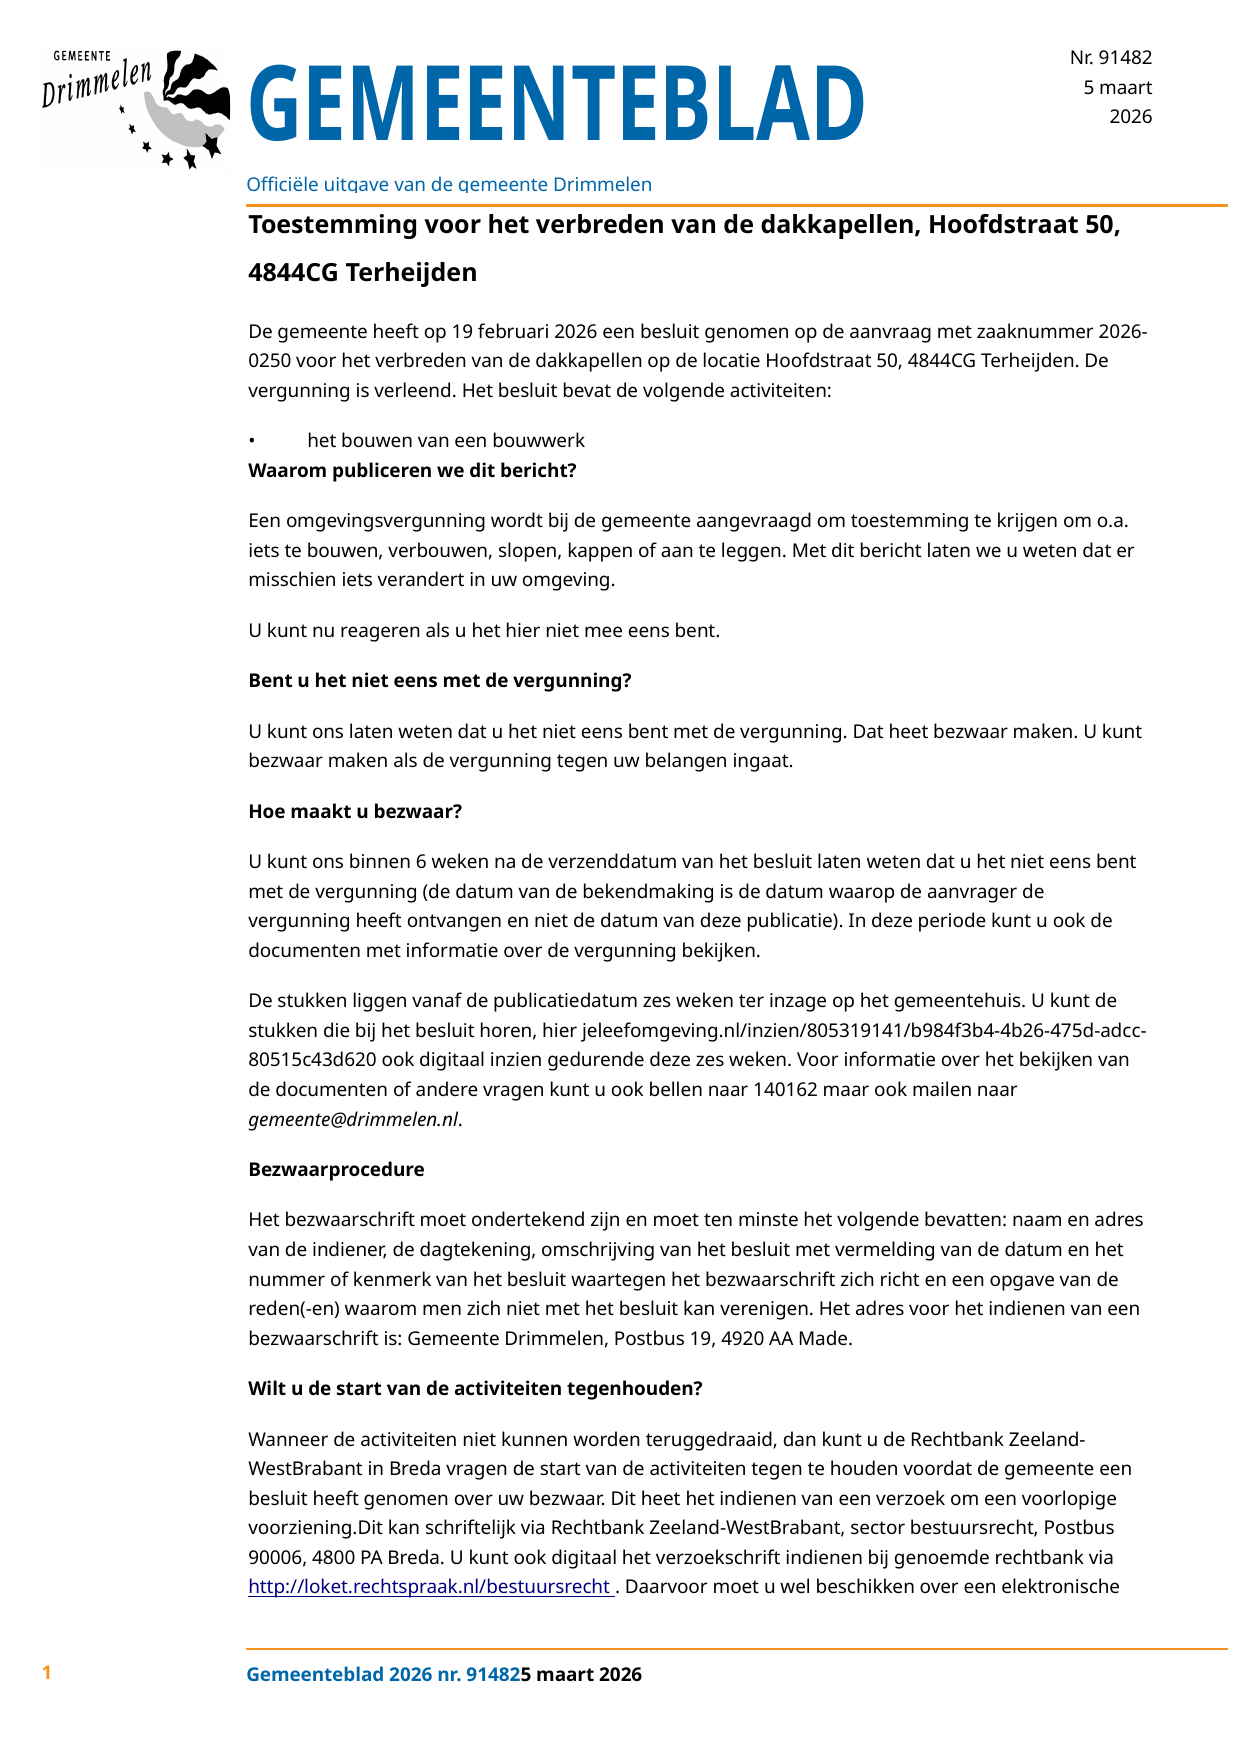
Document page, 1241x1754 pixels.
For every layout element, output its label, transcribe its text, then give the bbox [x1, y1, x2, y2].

text Een omgevingsvergunning wordt bij de gemeente aangevraagd om toestemming te krijgen om o.a. iets te bouwen, verbouwen, slopen, kappen of aan te leggen. Met dit bericht laten we u weten dat er misschien iets verandert in uw omgeving. [248, 507, 1152, 592]
text Waarom publiceren we dit bericht? [248, 457, 1152, 483]
text Bent u het niet eens met de vergunning? [248, 667, 1152, 693]
text Het bezwaarschrift moet ondertekend zijn en moet ten minste het volgende bevatten: naam en adres van de indiener, de dagtekening, omschrijving van het besluit met vermelding van de datum en het nummer of kenmerk van het besluit waartegen het bezwaarschrift zich richt en een opgave van de reden(-en) waarom men zich niet met het besluit kan verenigen. Het adres voor het indienen van een bezwaarschrift is: Gemeente Drimmelen, Postbus 19, 4920 AA Made. [248, 1207, 1152, 1351]
text U kunt nu reageren als u het hier niet mee eens bent. [248, 617, 1152, 643]
picture [41, 47, 231, 172]
text U kunt ons laten weten dat u het niet eens bent met de vergunning. Dat heet bezwaar maken. U kunt bezwaar maken als de vergunning tegen uw belangen ingaat. [248, 718, 1152, 773]
text Wilt u de start van de activiteiten tegenhouden? [248, 1375, 1152, 1401]
text Hoe maakt u bezwaar? [248, 798, 1152, 824]
text Toestemming voor het verbreden van de dakkapellen, Hoofdstraat 50, 4844CG Terheijden [248, 207, 1152, 288]
text Bezwaarprocedure [248, 1156, 1152, 1182]
list het bouwen van een bouwwerk [248, 427, 1152, 453]
text Wanneer de activiteiten niet kunnen worden teruggedraaid, dan kunt u de Rechtbank Zeeland-WestBrabant in Breda vragen de start van de activiteiten tegen te houden voordat de gemeente een besluit heeft genomen over uw bezwaar. Dit heet het indienen van een verzoek om een voorlopige voorziening.Dit kan schriftelijk via Rechtbank Zeeland-WestBrabant, sector bestuursrecht, Postbus 90006, 4800 PA Breda. U kunt ook digitaal het verzoekschrift indienen bij genoemde rechtbank via http://loket.rechtspraak.nl/bestuursrecht . Daarvoor moet u wel beschikken over een elektronische [248, 1426, 1152, 1599]
text De gemeente heeft op 19 februari 2026 een besluit genomen op de aanvraag met zaaknummer 2026-0250 voor het verbreden van de dakkapellen op de locatie Hoofdstraat 50, 4844CG Terheijden. De vergunning is verleend. Het besluit bevat de volgende activiteiten: [248, 318, 1152, 403]
text De stukken liggen vanaf de publicatiedatum zes weken ter inzage op het gemeentehuis. U kunt de stukken die bij het besluit horen, hier jeleefomgeving.nl/inzien/805319141/b984f3b4-4b26-475d-adcc-80515c43d620 ook digitaal inzien gedurende deze zes weken. Voor informatie over het bekijken van de documenten of andere vragen kunt u ook bellen naar 140162 maar ook mailen naar gemeente@drimmelen.nl. [248, 987, 1152, 1132]
text U kunt ons binnen 6 weken na de verzenddatum van het besluit laten weten dat u het niet eens bent met de vergunning (de datum van de bekendmaking is de datum waarop de aanvrager de vergunning heeft ontvangen en niet de datum van deze publicatie). In deze periode kunt u ook de documenten met informatie over de vergunning bekijken. [248, 848, 1152, 963]
